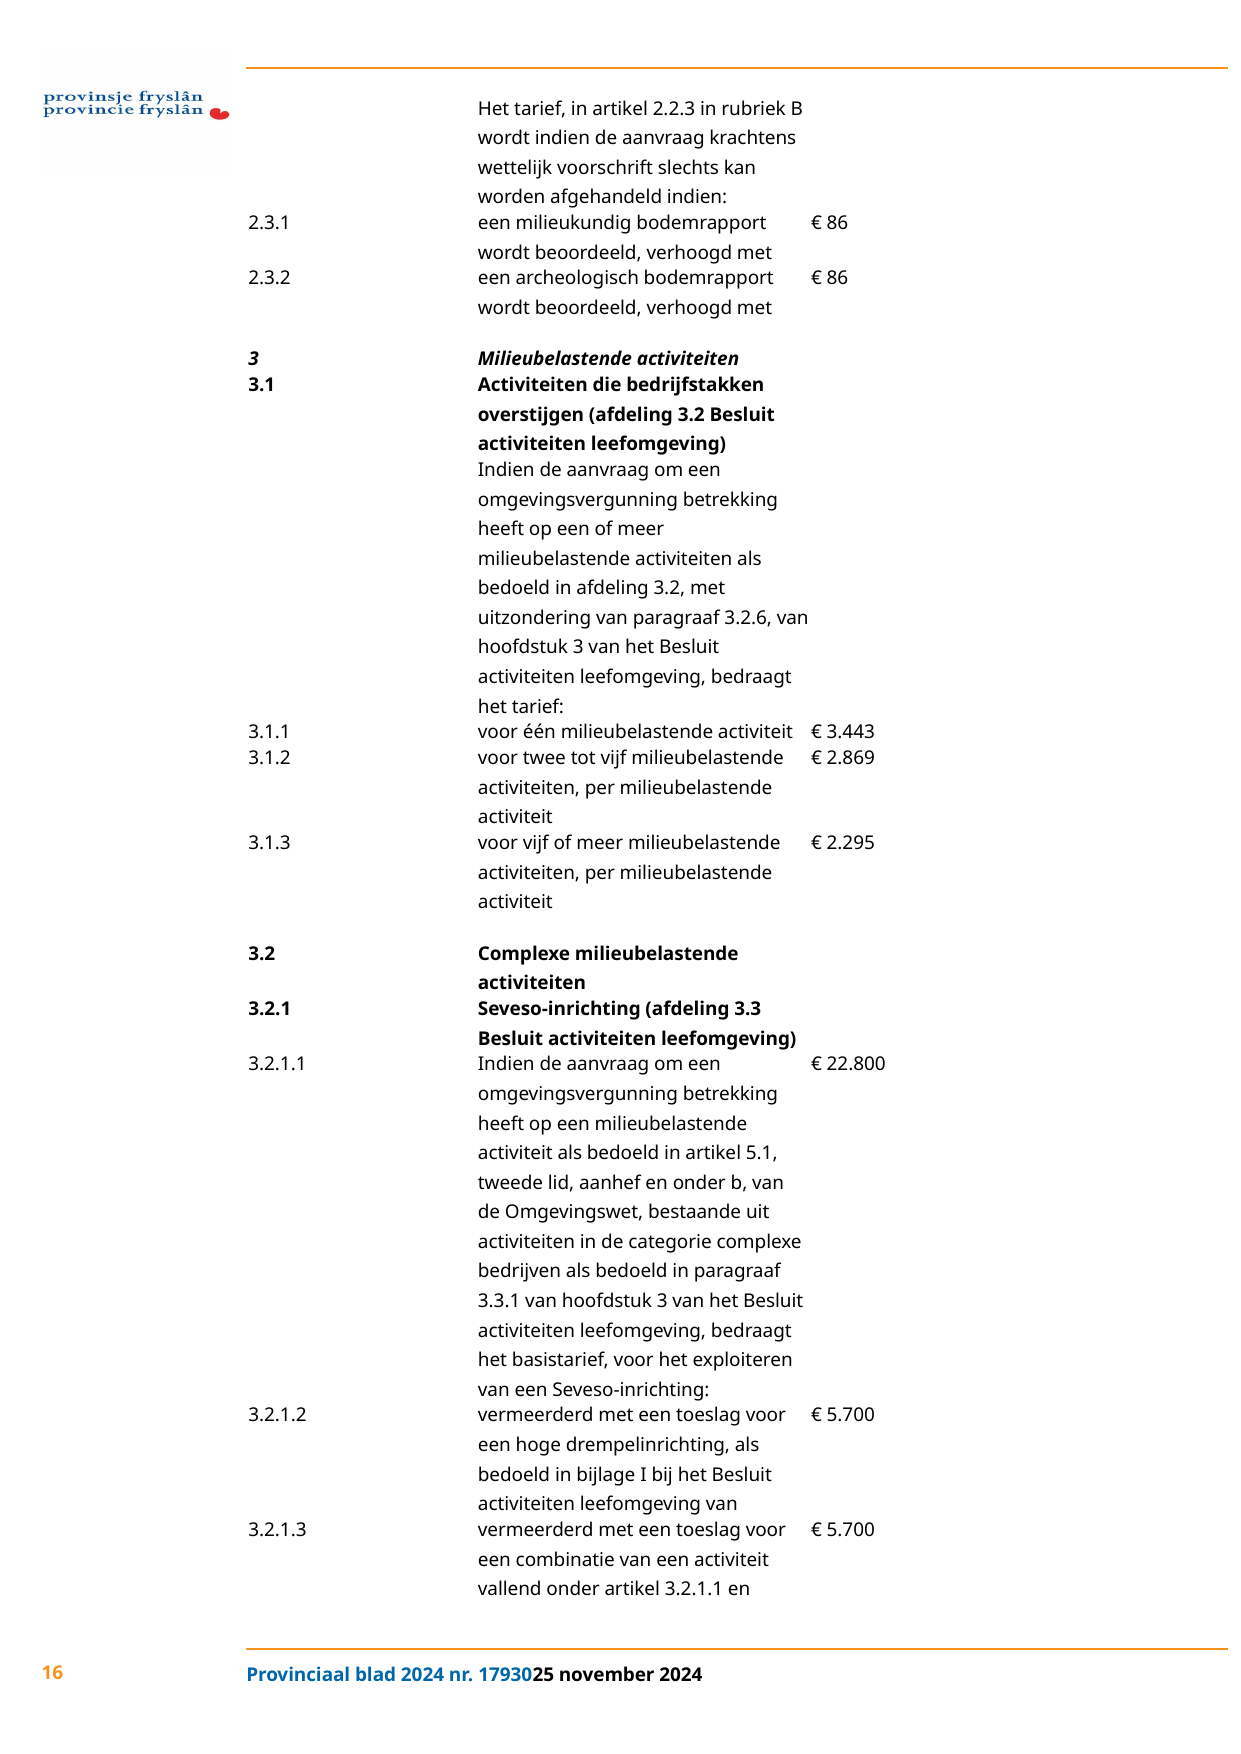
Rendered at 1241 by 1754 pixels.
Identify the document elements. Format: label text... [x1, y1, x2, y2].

table_cell Activiteiten die bedrijfstakken overstijgen (afdeling 3.2 Besluit activiteiten leefomgeving) [478, 371, 811, 456]
table_cell € 5.700 [811, 1402, 981, 1516]
table_cell 3.2.1.2 [248, 1402, 478, 1516]
table_cell [811, 371, 981, 456]
table_cell Het tarief, in artikel 2.2.3 in rubriek B wordt indien de aanvraag krachtens wettelijk voorschrift slechts kan worden afgehandeld indien: [478, 95, 811, 209]
table_cell 3.1.2 [248, 744, 478, 829]
table_cell [248, 456, 478, 719]
table_cell € 5.700 [811, 1516, 981, 1601]
table_cell [248, 914, 478, 940]
table_cell [248, 95, 478, 209]
table_cell [478, 320, 811, 346]
table_cell voor twee tot vijf milieubelastende activiteiten, per milieubelastende activiteit [478, 744, 811, 829]
table_cell voor één milieubelastende activiteit [478, 719, 811, 744]
table_cell [248, 320, 478, 346]
table_cell Complexe milieubelastende activiteiten [478, 940, 811, 995]
table_cell [811, 456, 981, 719]
table_cell [478, 914, 811, 940]
table_cell [811, 940, 981, 995]
table_cell € 22.800 [811, 1051, 981, 1402]
table_cell [811, 95, 981, 209]
table_cell een milieukundig bodemrapport wordt beoordeeld, verhoogd met [478, 209, 811, 264]
table_cell 2.3.2 [248, 265, 478, 320]
table_cell [811, 995, 981, 1051]
table_cell 2.3.1 [248, 209, 478, 264]
picture [41, 47, 231, 172]
table_cell 3.1.3 [248, 829, 478, 914]
table_cell Indien de aanvraag om een omgevingsvergunning betrekking heeft op een milieubelastende activiteit als bedoeld in artikel 5.1, tweede lid, aanhef en onder b, van de Omgevingswet, bestaande uit activiteiten in de categorie complexe bedrijven als bedoeld in paragraaf 3.3.1 van hoofdstuk 3 van het Besluit activiteiten leefomgeving, bedraagt het basistarief, voor het exploiteren van een Seveso-inrichting: [478, 1051, 811, 1402]
table_cell € 86 [811, 209, 981, 264]
table_cell € 3.443 [811, 719, 981, 744]
table_cell Seveso-inrichting (afdeling 3.3 Besluit activiteiten leefomgeving) [478, 995, 811, 1051]
table_cell € 2.869 [811, 744, 981, 829]
table_cell [811, 320, 981, 346]
table_cell voor vijf of meer milieubelastende activiteiten, per milieubelastende activiteit [478, 829, 811, 914]
table_cell 3.2.1.1 [248, 1051, 478, 1402]
table_cell 3.2.1.3 [248, 1516, 478, 1601]
table_cell 3.1 [248, 371, 478, 456]
table_cell € 86 [811, 265, 981, 320]
table_cell vermeerderd met een toeslag voor een combinatie van een activiteit vallend onder artikel 3.2.1.1 en [478, 1516, 811, 1601]
table_cell € 2.295 [811, 829, 981, 914]
table_cell 3.1.1 [248, 719, 478, 744]
table_cell vermeerderd met een toeslag voor een hoge drempelinrichting, als bedoeld in bijlage I bij het Besluit activiteiten leefomgeving van [478, 1402, 811, 1516]
table_cell een archeologisch bodemrapport wordt beoordeeld, verhoogd met [478, 265, 811, 320]
table_cell 3 [248, 346, 478, 371]
table_cell 3.2.1 [248, 995, 478, 1051]
table_cell Indien de aanvraag om een omgevingsvergunning betrekking heeft op een of meer milieubelastende activiteiten als bedoeld in afdeling 3.2, met uitzondering van paragraaf 3.2.6, van hoofdstuk 3 van het Besluit activiteiten leefomgeving, bedraagt het tarief: [478, 456, 811, 719]
table_cell [811, 914, 981, 940]
table_cell Milieubelastende activiteiten [478, 346, 811, 371]
table_cell 3.2 [248, 940, 478, 995]
table_cell [811, 346, 981, 371]
